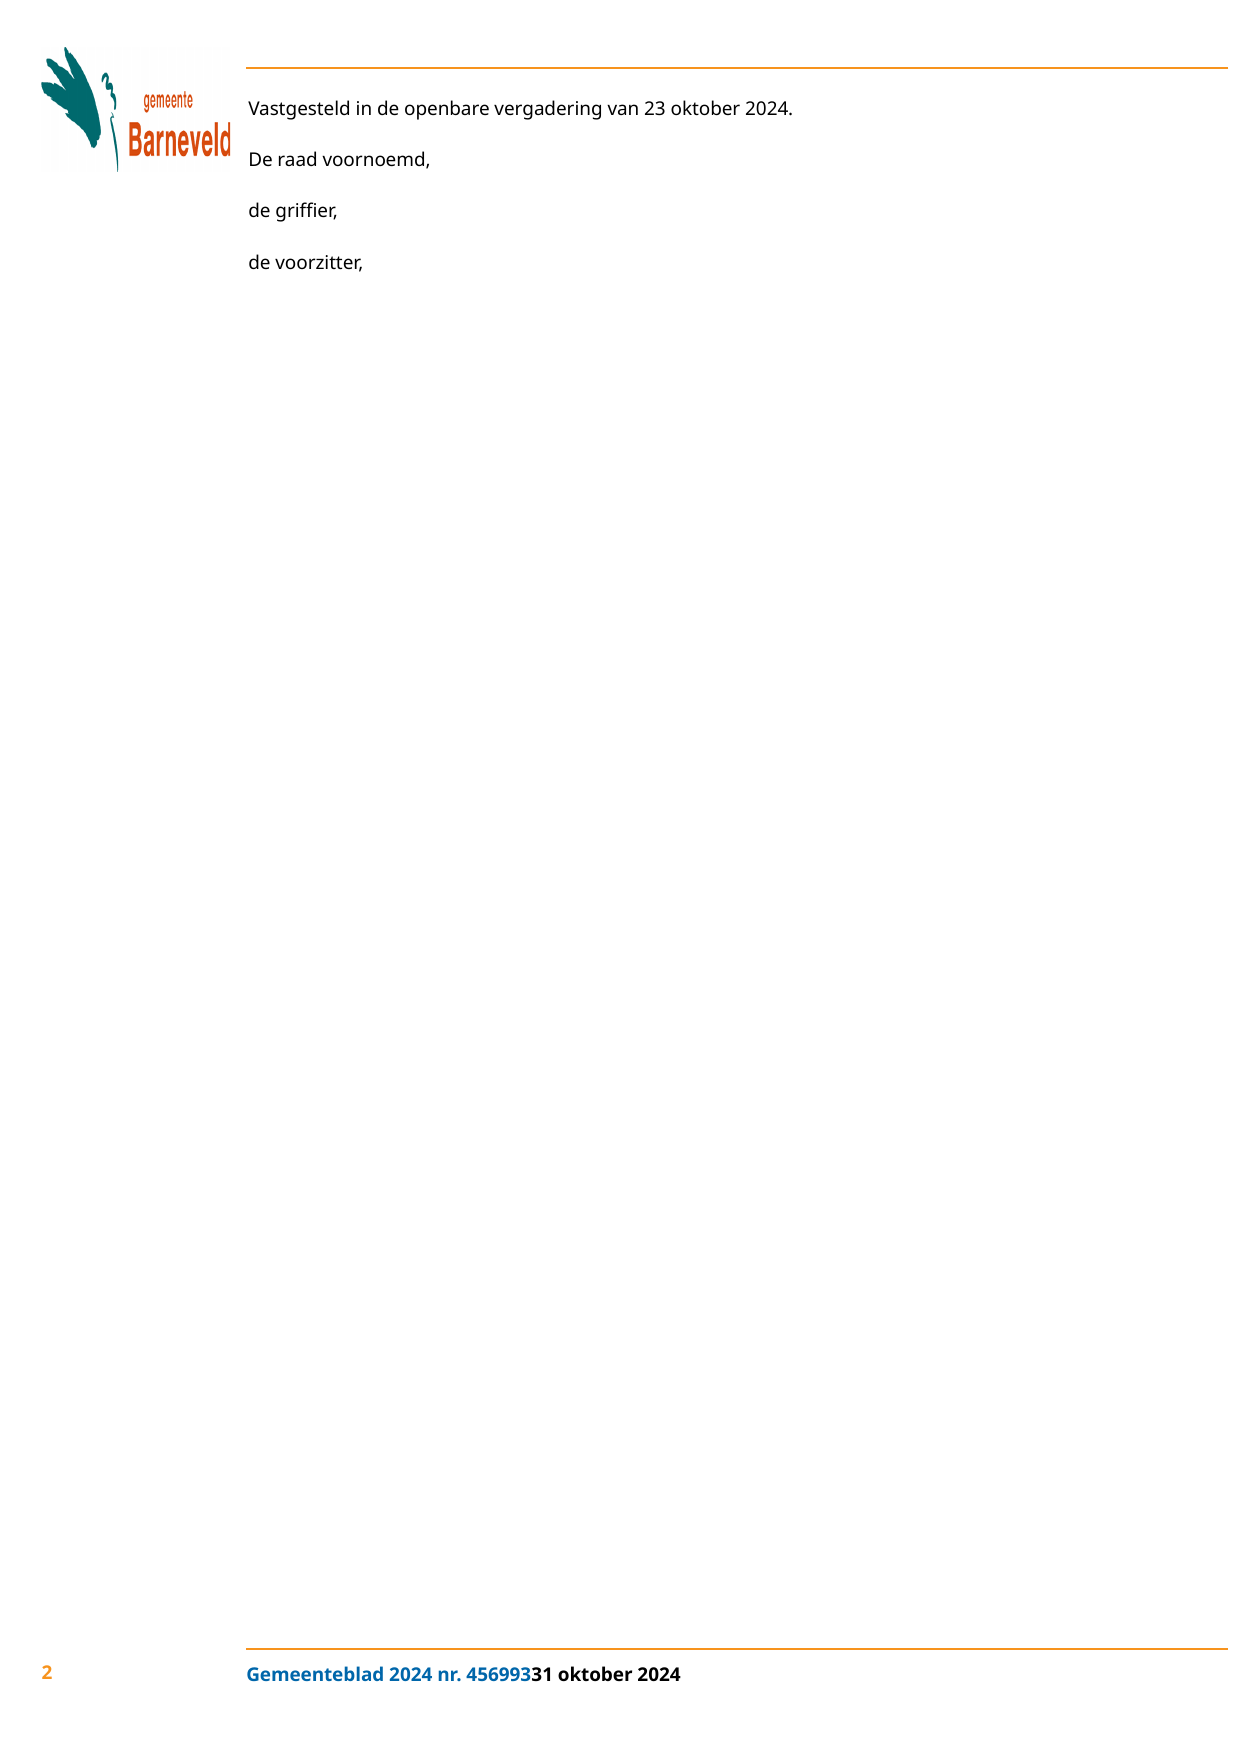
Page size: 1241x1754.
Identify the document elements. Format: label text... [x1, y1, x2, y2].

text de griffier, [248, 198, 1152, 223]
picture [41, 47, 231, 172]
text De raad voornoemd, [248, 146, 1152, 172]
text Vastgesteld in de openbare vergadering van 23 oktober 2024. [248, 95, 1152, 121]
text de voorzitter, [248, 249, 1152, 275]
